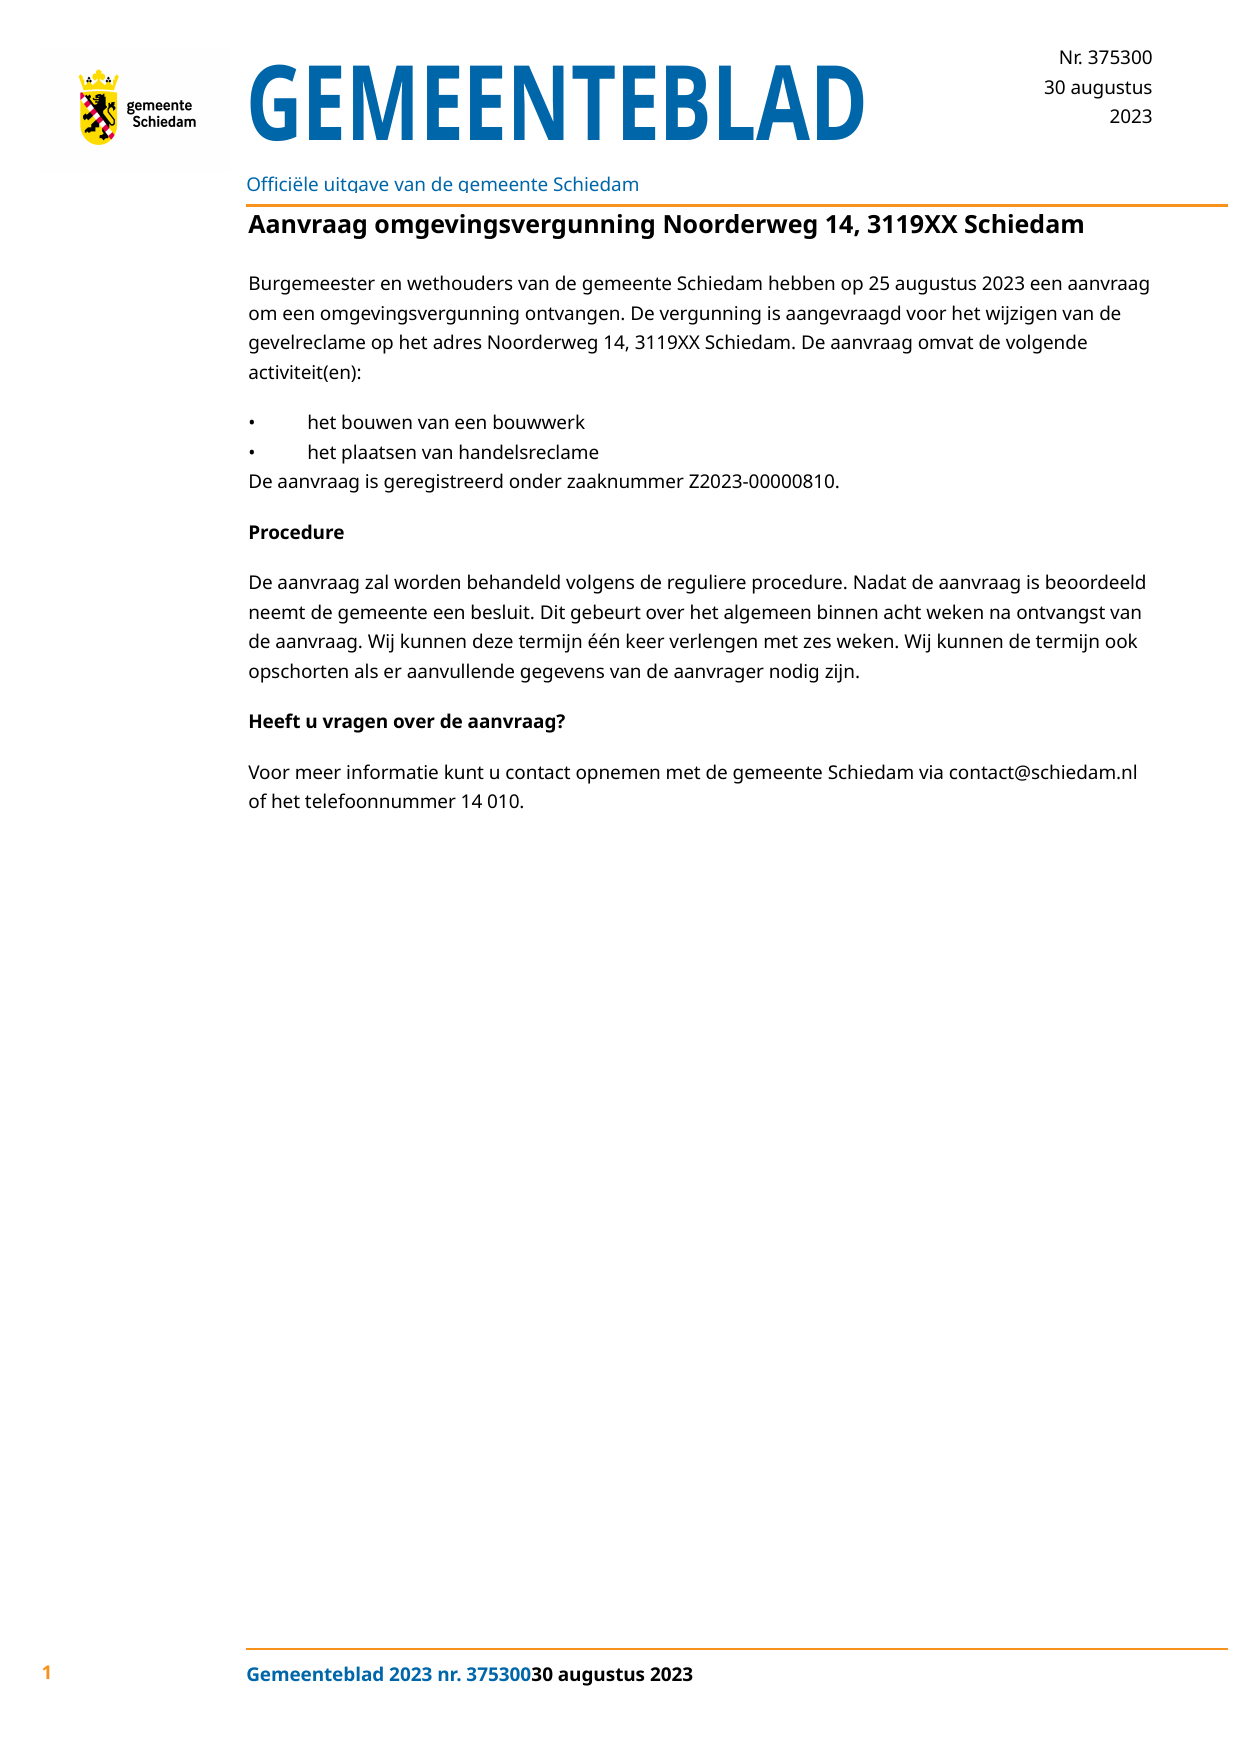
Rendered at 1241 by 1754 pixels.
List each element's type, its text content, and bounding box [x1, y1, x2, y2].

list het bouwen van een bouwwerk [248, 409, 1152, 435]
text Aanvraag omgevingsvergunning Noorderweg 14, 3119XX Schiedam [248, 207, 1152, 241]
picture [41, 47, 231, 172]
text Procedure [248, 519, 1152, 545]
text Voor meer informatie kunt u contact opnemen met de gemeente Schiedam via contact@schiedam.nl of het telefoonnummer 14 010. [248, 759, 1152, 814]
text De aanvraag zal worden behandeld volgens de reguliere procedure. Nadat de aanvraag is beoordeeld neemt de gemeente een besluit. Dit gebeurt over het algemeen binnen acht weken na ontvangst van de aanvraag. Wij kunnen deze termijn één keer verlengen met zes weken. Wij kunnen de termijn ook opschorten als er aanvullende gegevens van de aanvrager nodig zijn. [248, 569, 1152, 684]
text De aanvraag is geregistreerd onder zaaknummer Z2023-00000810. [248, 469, 1152, 494]
text Burgemeester en wethouders van de gemeente Schiedam hebben op 25 augustus 2023 een aanvraag om een omgevingsvergunning ontvangen. De vergunning is aangevraagd voor het wijzigen van de gevelreclame op het adres Noorderweg 14, 3119XX Schiedam. De aanvraag omvat de volgende activiteit(en): [248, 270, 1152, 385]
text Heeft u vragen over de aanvraag? [248, 709, 1152, 734]
list het plaatsen van handelsreclame [248, 439, 1152, 465]
